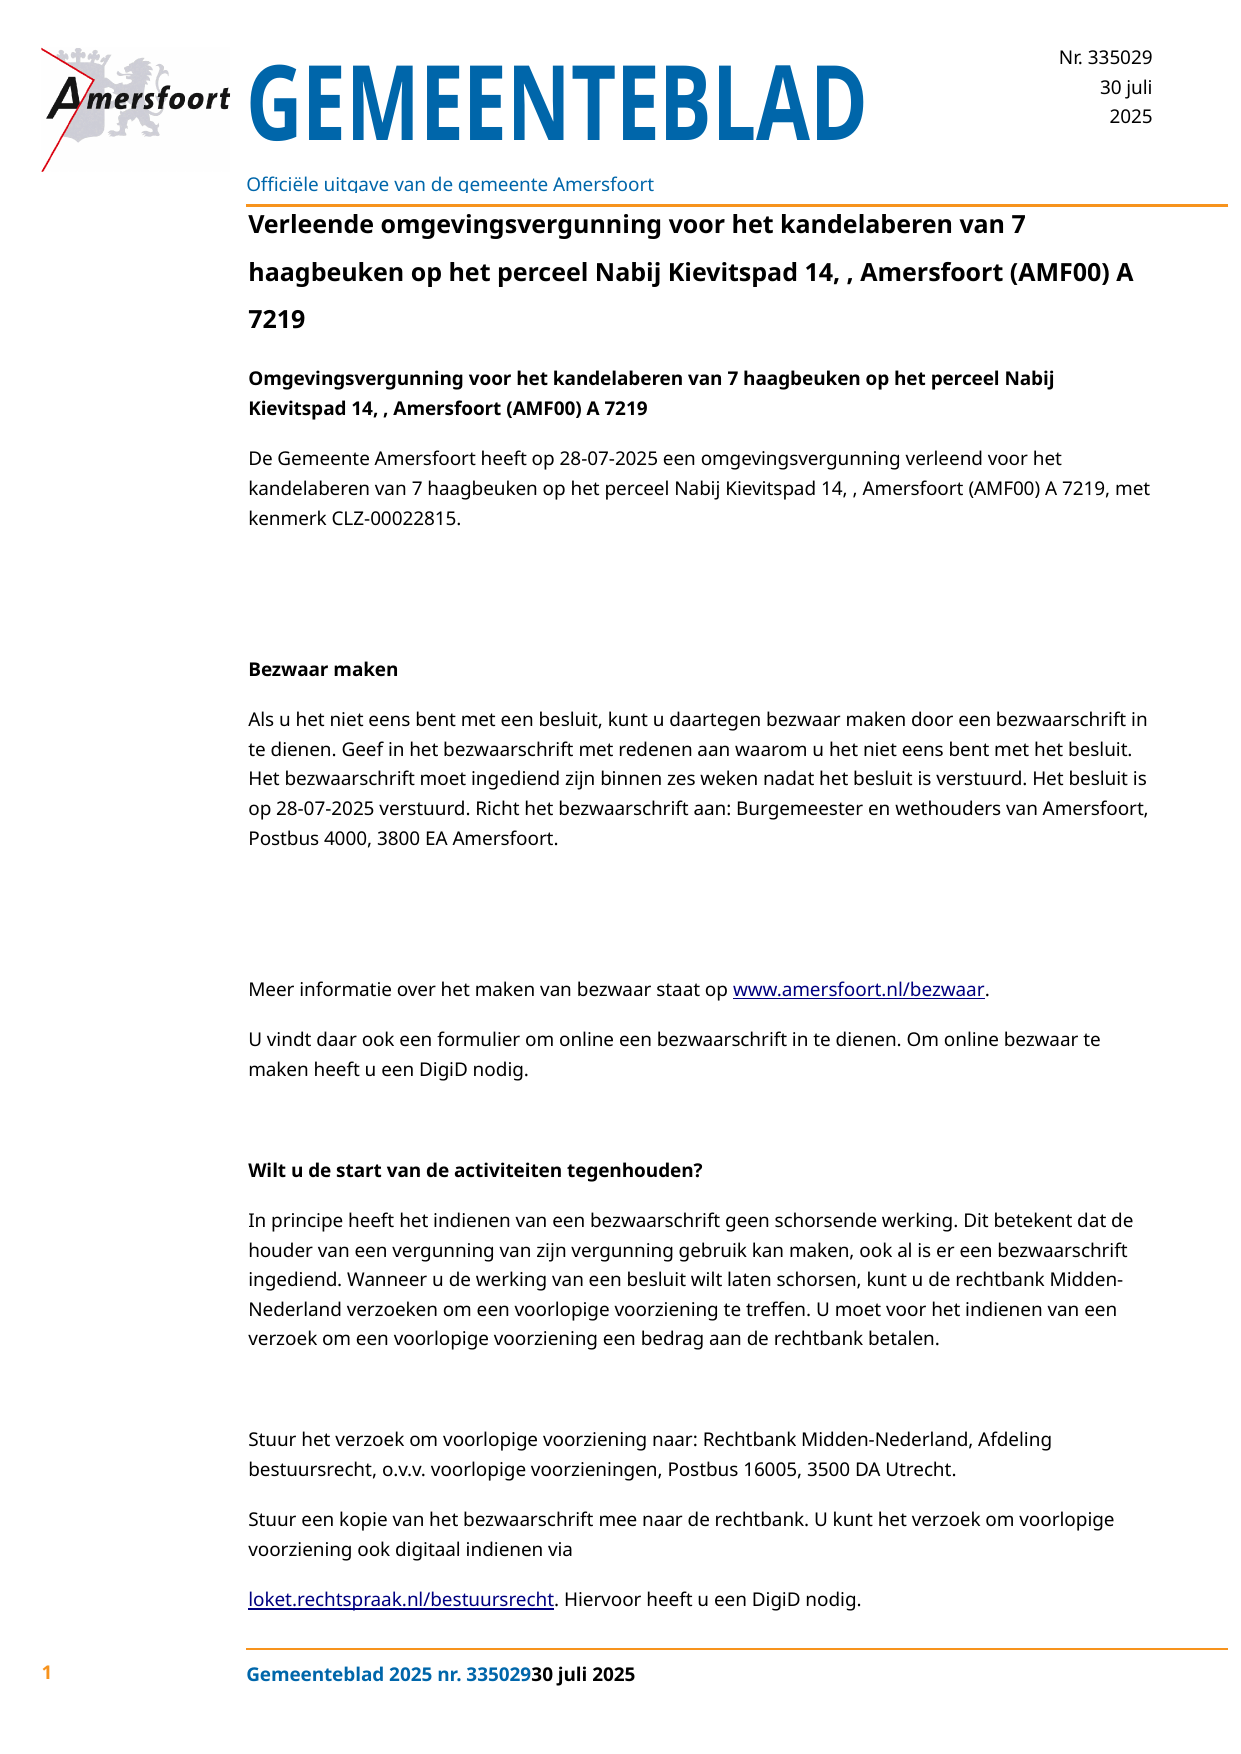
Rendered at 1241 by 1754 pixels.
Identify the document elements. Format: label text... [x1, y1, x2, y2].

text Wilt u de start van de activiteiten tegenhouden? [248, 1157, 1152, 1182]
text In principe heeft het indienen van een bezwaarschrift geen schorsende werking. Dit betekent dat de houder van een vergunning van zijn vergunning gebruik kan maken, ook al is er een bezwaarschrift ingediend. Wanneer u de werking van een besluit wilt laten schorsen, kunt u de rechtbank Midden-Nederland verzoeken om een voorlopige voorziening te treffen. U moet voor het indienen van een verzoek om een voorlopige voorziening een bedrag aan de rechtbank betalen. [248, 1207, 1152, 1351]
text Bezwaar maken [248, 656, 1152, 682]
text Omgevingsvergunning voor het kandelaberen van 7 haagbeuken op het perceel Nabij Kievitspad 14, , Amersfoort (AMF00) A 7219 [248, 366, 1152, 421]
text Meer informatie over het maken van bezwaar staat op www.amersfoort.nl/bezwaar. [248, 976, 1152, 1002]
text Stuur het verzoek om voorlopige voorziening naar: Rechtbank Midden-Nederland, Afdeling bestuursrecht, o.v.v. voorlopige voorzieningen, Postbus 16005, 3500 DA Utrecht. [248, 1426, 1152, 1482]
text Als u het niet eens bent met een besluit, kunt u daartegen bezwaar maken door een bezwaarschrift in te dienen. Geef in het bezwaarschrift met redenen aan waarom u het niet eens bent met het besluit. Het bezwaarschrift moet ingediend zijn binnen zes weken nadat het besluit is verstuurd. Het besluit is op 28-07-2025 verstuurd. Richt het bezwaarschrift aan: Burgemeester en wethouders van Amersfoort, Postbus 4000, 3800 EA Amersfoort. [248, 706, 1152, 850]
text loket.rechtspraak.nl/bestuursrecht. Hiervoor heeft u een DigiD nodig. [248, 1586, 1152, 1612]
text Verleende omgevingsvergunning voor het kandelaberen van 7 haagbeuken op het perceel Nabij Kievitspad 14, , Amersfoort (AMF00) A 7219 [248, 207, 1152, 336]
picture [41, 47, 231, 172]
text De Gemeente Amersfoort heeft op 28-07-2025 een omgevingsvergunning verleend voor het kandelaberen van 7 haagbeuken op het perceel Nabij Kievitspad 14, , Amersfoort (AMF00) A 7219, met kenmerk CLZ-00022815. [248, 446, 1152, 530]
text U vindt daar ook een formulier om online een bezwaarschrift in te dienen. Om online bezwaar te maken heeft u een DigiD nodig. [248, 1026, 1152, 1082]
text Stuur een kopie van het bezwaarschrift mee naar de rechtbank. U kunt het verzoek om voorlopige voorziening ook digitaal indienen via [248, 1506, 1152, 1562]
